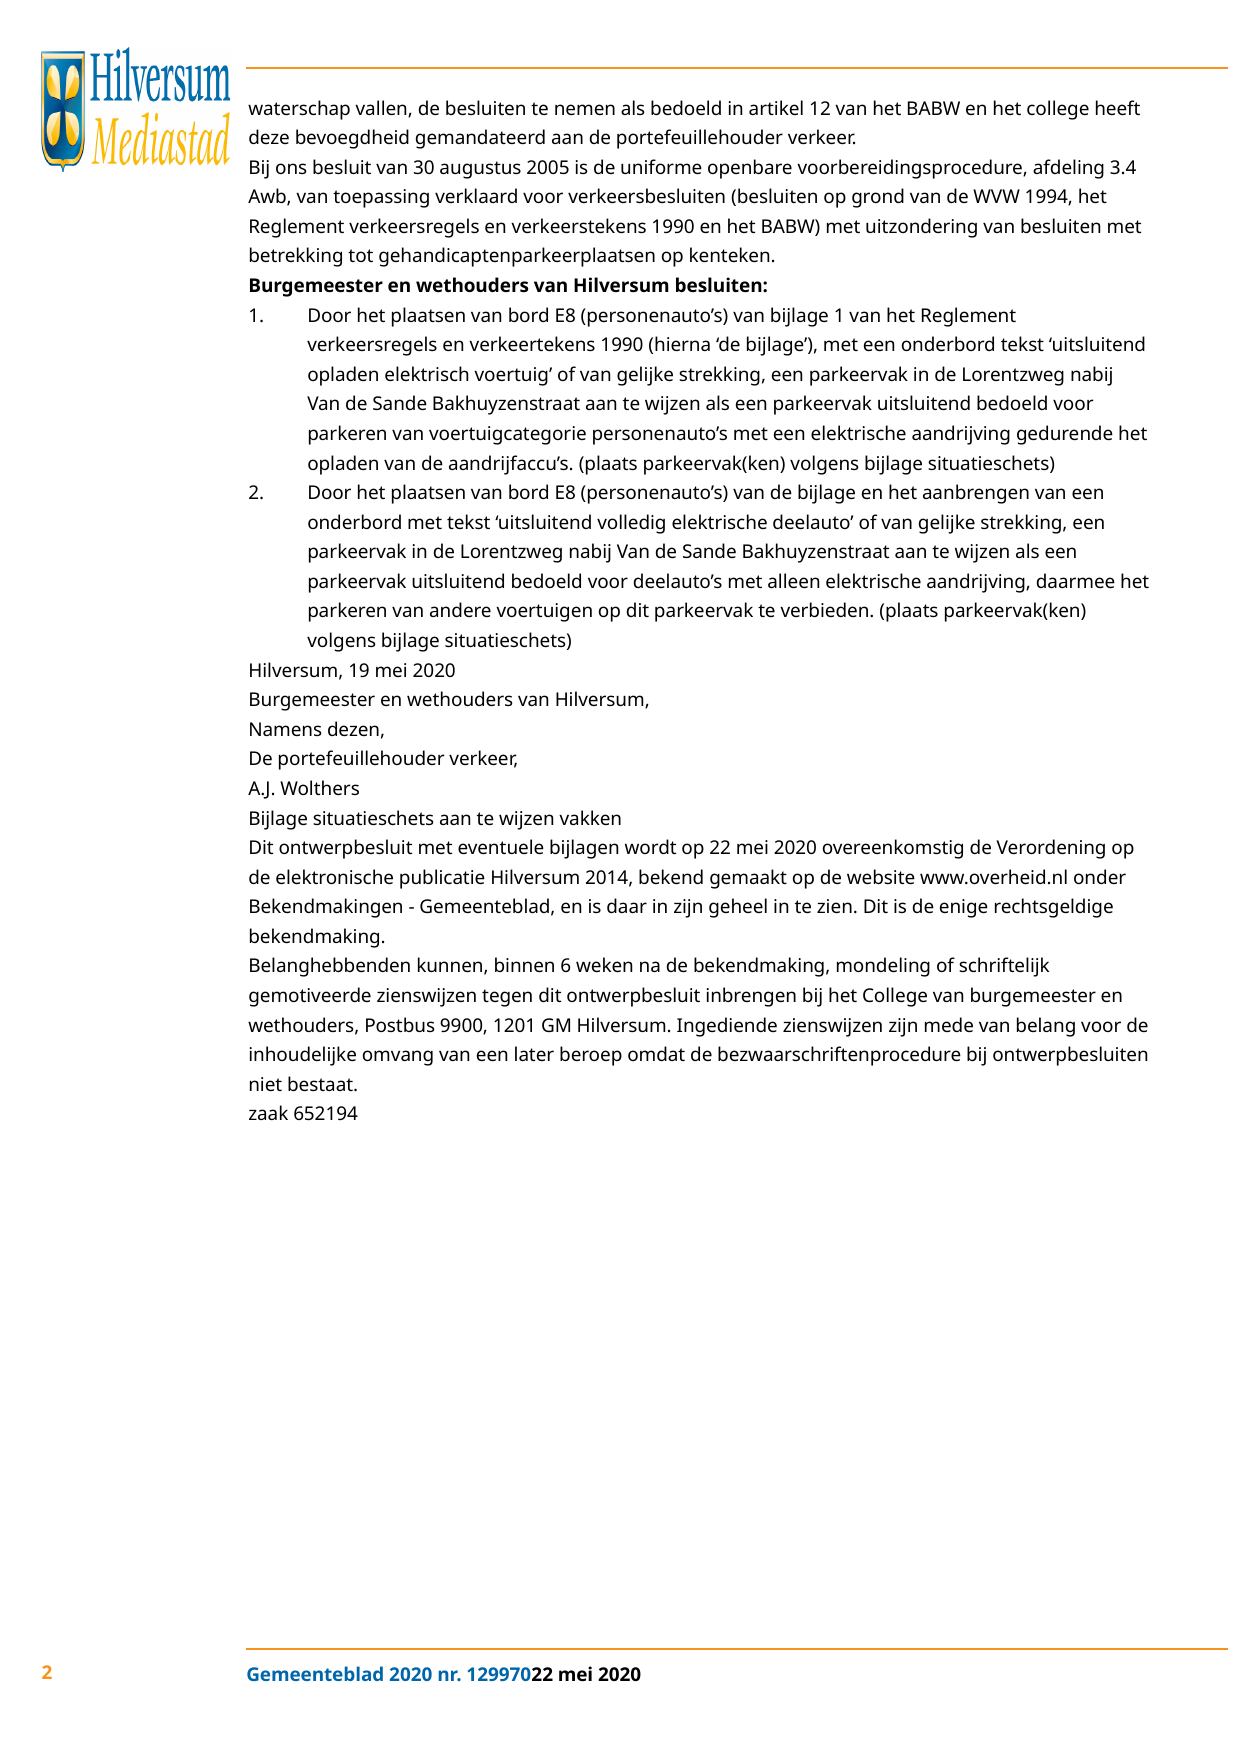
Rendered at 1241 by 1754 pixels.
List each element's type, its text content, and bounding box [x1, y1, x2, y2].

text Burgemeester en wethouders van Hilversum besluiten: [248, 272, 1152, 298]
text Hilversum, 19 mei 2020 [248, 657, 1152, 683]
text Namens dezen, [248, 716, 1152, 742]
list Door het plaatsen van bord E8 (personenauto’s) van de bijlage en het aanbrengen van een onderbord met tekst ‘uitsluitend volledig elektrische deelauto’ of van gelijke strekking, een parkeervak in de Lorentzweg nabij Van de Sande Bakhuyzenstraat aan te wijzen als een parkeervak uitsluitend bedoeld voor deelauto’s met alleen elektrische aandrijving, daarmee het parkeren van andere voertuigen op dit parkeervak te verbieden. (plaats parkeervak(ken) volgens bijlage situatieschets) [248, 479, 1152, 653]
text waterschap vallen, de besluiten te nemen als bedoeld in artikel 12 van het BABW en het college heeft deze bevoegdheid gemandateerd aan de portefeuillehouder verkeer. [248, 95, 1152, 150]
picture [41, 47, 231, 172]
text A.J. Wolthers [248, 775, 1152, 801]
list Door het plaatsen van bord E8 (personenauto’s) van bijlage 1 van het Reglement verkeersregels en verkeertekens 1990 (hierna ‘de bijlage’), met een onderbord tekst ‘uitsluitend opladen elektrisch voertuig’ of van gelijke strekking, een parkeervak in de Lorentzweg nabij Van de Sande Bakhuyzenstraat aan te wijzen als een parkeervak uitsluitend bedoeld voor parkeren van voertuigcategorie personenauto’s met een elektrische aandrijving gedurende het opladen van de aandrijfaccu’s. (plaats parkeervak(ken) volgens bijlage situatieschets) [248, 302, 1152, 476]
text De portefeuillehouder verkeer, [248, 746, 1152, 771]
text Belanghebbenden kunnen, binnen 6 weken na de bekendmaking, mondeling of schriftelijk gemotiveerde zienswijzen tegen dit ontwerpbesluit inbrengen bij het College van burgemeester en wethouders, Postbus 9900, 1201 GM Hilversum. Ingediende zienswijzen zijn mede van belang voor de inhoudelijke omvang van een later beroep omdat de bezwaarschriftenprocedure bij ontwerpbesluiten niet bestaat. [248, 953, 1152, 1097]
text Bij ons besluit van 30 augustus 2005 is de uniforme openbare voorbereidingsprocedure, afdeling 3.4 Awb, van toepassing verklaard voor verkeersbesluiten (besluiten op grond van de WVW 1994, het Reglement verkeersregels en verkeerstekens 1990 en het BABW) met uitzondering van besluiten met betrekking tot gehandicaptenparkeerplaatsen op kenteken. [248, 154, 1152, 268]
text Dit ontwerpbesluit met eventuele bijlagen wordt op 22 mei 2020 overeenkomstig de Verordening op de elektronische publicatie Hilversum 2014, bekend gemaakt op de website www.overheid.nl onder Bekendmakingen - Gemeenteblad, en is daar in zijn geheel in te zien. Dit is de enige rechtsgeldige bekendmaking. [248, 834, 1152, 949]
text Burgemeester en wethouders van Hilversum, [248, 686, 1152, 712]
text zaak 652194 [248, 1101, 1152, 1126]
text Bijlage situatieschets aan te wijzen vakken [248, 805, 1152, 831]
